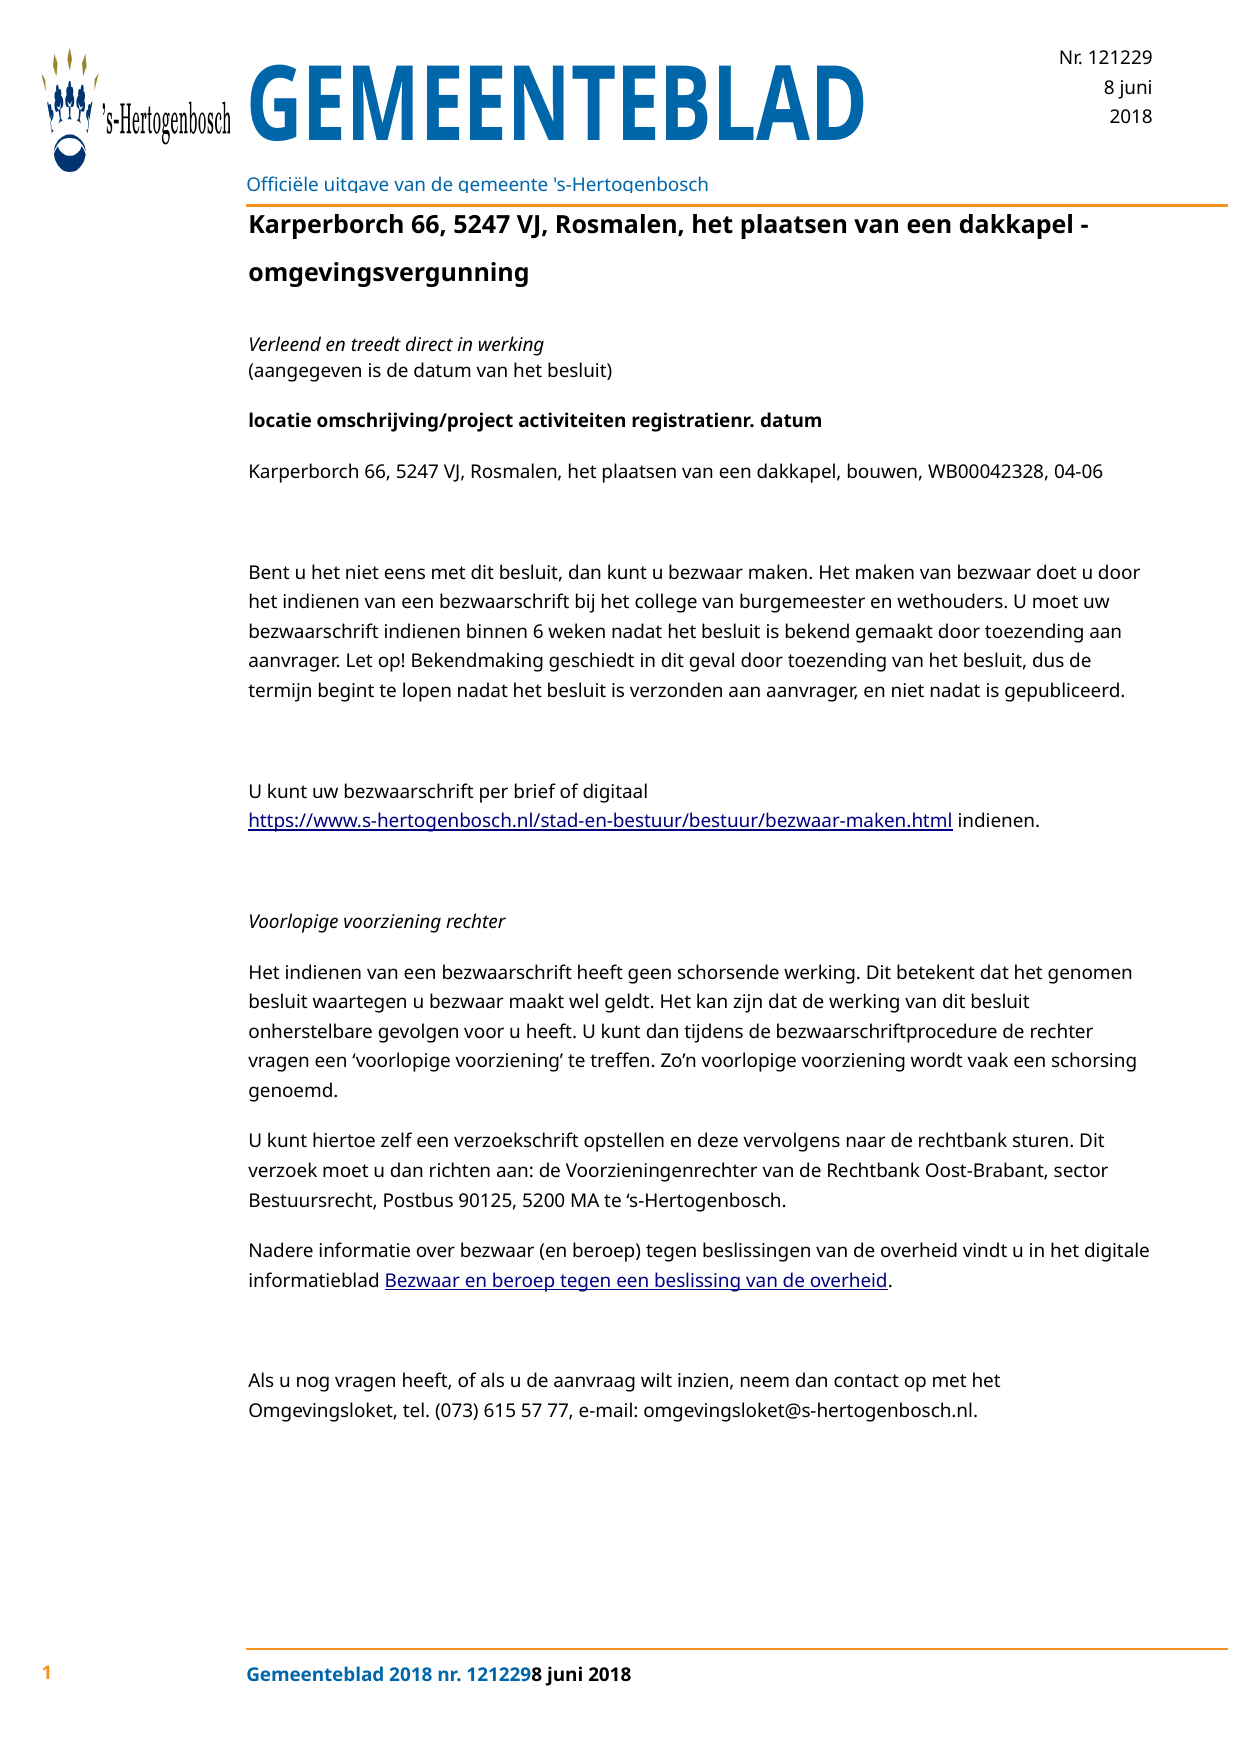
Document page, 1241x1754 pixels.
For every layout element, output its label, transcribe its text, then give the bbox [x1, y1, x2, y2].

text Als u nog vragen heeft, of als u de aanvraag wilt inzien, neem dan contact op met het Omgevingsloket, tel. (073) 615 57 77, e-mail: omgevingsloket@s-hertogenbosch.nl. [248, 1368, 1152, 1423]
text Verleend en treedt direct in werking [248, 331, 1152, 357]
text (aangegeven is de datum van het besluit) [248, 357, 1152, 383]
text Nadere informatie over bezwaar (en beroep) tegen beslissingen van de overheid vindt u in het digitale informatieblad Bezwaar en beroep tegen een beslissing van de overheid. [248, 1237, 1152, 1292]
text U kunt hiertoe zelf een verzoekschrift opstellen en deze vervolgens naar de rechtbank sturen. Dit verzoek moet u dan richten aan: de Voorzieningenrechter van de Rechtbank Oost-Brabant, sector Bestuursrecht, Postbus 90125, 5200 MA te ‘s-Hertogenbosch. [248, 1128, 1152, 1212]
text Karperborch 66, 5247 VJ, Rosmalen, het plaatsen van een dakkapel - omgevingsvergunning [248, 207, 1152, 288]
text Voorlopige voorziening rechter [248, 908, 1152, 934]
text Bent u het niet eens met dit besluit, dan kunt u bezwaar maken. Het maken van bezwaar doet u door het indienen van een bezwaarschrift bij het college van burgemeester en wethouders. U moet uw bezwaarschrift indienen binnen 6 weken nadat het besluit is bekend gemaakt door toezending aan aanvrager. Let op! Bekendmaking geschiedt in dit geval door toezending van het besluit, dus de termijn begint te lopen nadat het besluit is verzonden aan aanvrager, en niet nadat is gepubliceerd. [248, 559, 1152, 703]
picture [41, 47, 231, 172]
text Karperborch 66, 5247 VJ, Rosmalen, het plaatsen van een dakkapel, bouwen, WB00042328, 04-06 [248, 458, 1152, 484]
text Het indienen van een bezwaarschrift heeft geen schorsende werking. Dit betekent dat het genomen besluit waartegen u bezwaar maakt wel geldt. Het kan zijn dat de werking van dit besluit onherstelbare gevolgen voor u heeft. U kunt dan tijdens de bezwaarschriftprocedure de rechter vragen een ‘voorlopige voorziening’ te treffen. Zo’n voorlopige voorziening wordt vaak een schorsing genoemd. [248, 959, 1152, 1103]
text locatie omschrijving/project activiteiten registratienr. datum [248, 408, 1152, 433]
text U kunt uw bezwaarschrift per brief of digitaal https://www.s-hertogenbosch.nl/stad-en-bestuur/bestuur/bezwaar-maken.html indienen. [248, 778, 1152, 833]
